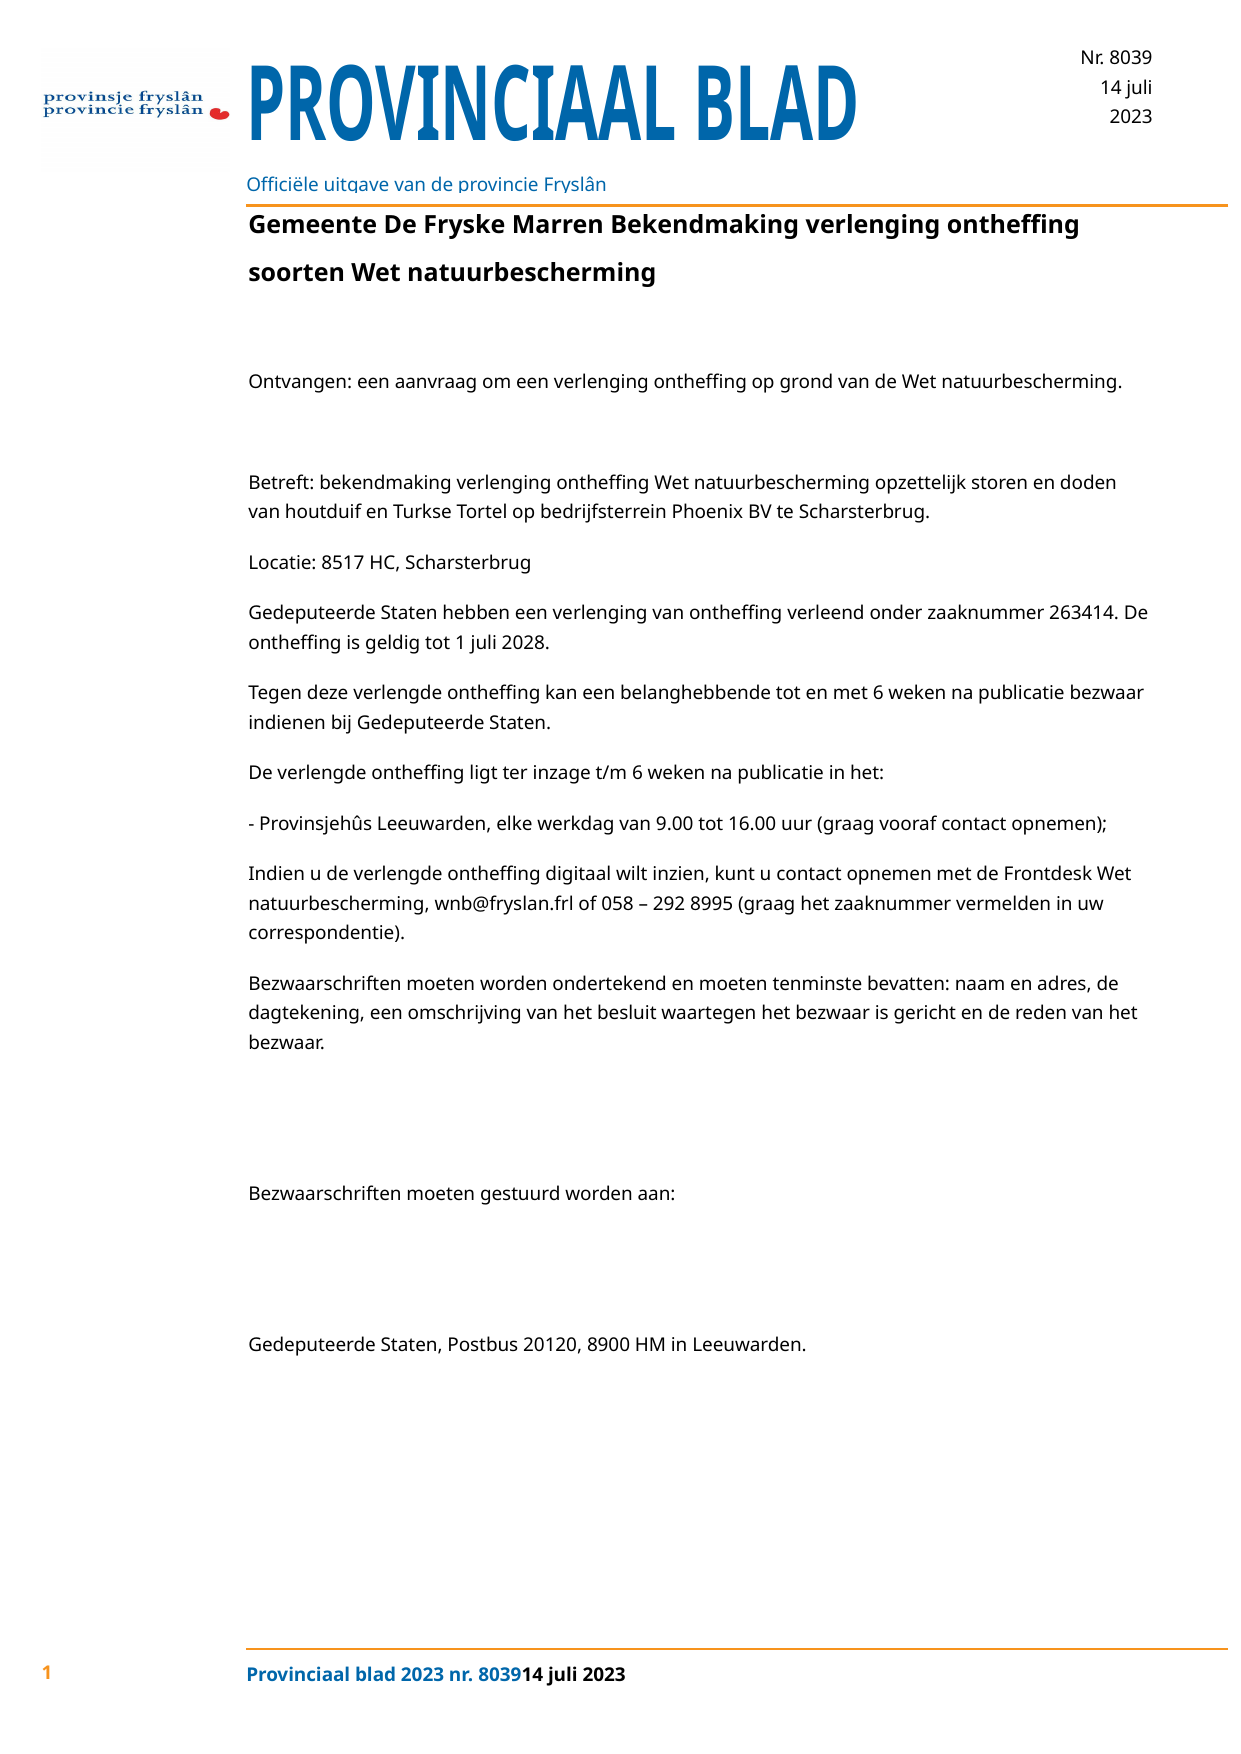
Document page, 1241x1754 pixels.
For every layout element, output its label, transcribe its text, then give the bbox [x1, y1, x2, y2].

text Bezwaarschriften moeten worden ondertekend en moeten tenminste bevatten: naam en adres, de dagtekening, een omschrijving van het besluit waartegen het bezwaar is gericht en de reden van het bezwaar. [248, 970, 1152, 1055]
text Tegen deze verlengde ontheffing kan een belanghebbende tot en met 6 weken na publicatie bezwaar indienen bij Gedeputeerde Staten. [248, 679, 1152, 735]
text Locatie: 8517 HC, Scharsterbrug [248, 549, 1152, 575]
text Gedeputeerde Staten, Postbus 20120, 8900 HM in Leeuwarden. [248, 1332, 1152, 1357]
text Bezwaarschriften moeten gestuurd worden aan: [248, 1180, 1152, 1206]
text Gedeputeerde Staten hebben een verlenging van ontheffing verleend onder zaaknummer 263414. De ontheffing is geldig tot 1 juli 2028. [248, 599, 1152, 655]
text Indien u de verlengde ontheffing digitaal wilt inzien, kunt u contact opnemen met de Frontdesk Wet natuurbescherming, wnb@fryslan.frl of 058 – 292 8995 (graag het zaaknummer vermelden in uw correspondentie). [248, 860, 1152, 945]
text De verlengde ontheffing ligt ter inzage t/m 6 weken na publicatie in het: [248, 759, 1152, 785]
text - Provinsjehûs Leeuwarden, elke werkdag van 9.00 tot 16.00 uur (graag vooraf contact opnemen); [248, 810, 1152, 836]
text Ontvangen: een aanvraag om een verlenging ontheffing op grond van de Wet natuurbescherming. [248, 368, 1152, 394]
picture [41, 47, 231, 172]
text Betreft: bekendmaking verlenging ontheffing Wet natuurbescherming opzettelijk storen en doden van houtduif en Turkse Tortel op bedrijfsterrein Phoenix BV te Scharsterbrug. [248, 469, 1152, 524]
text Gemeente De Fryske Marren Bekendmaking verlenging ontheffing soorten Wet natuurbescherming [248, 207, 1152, 288]
